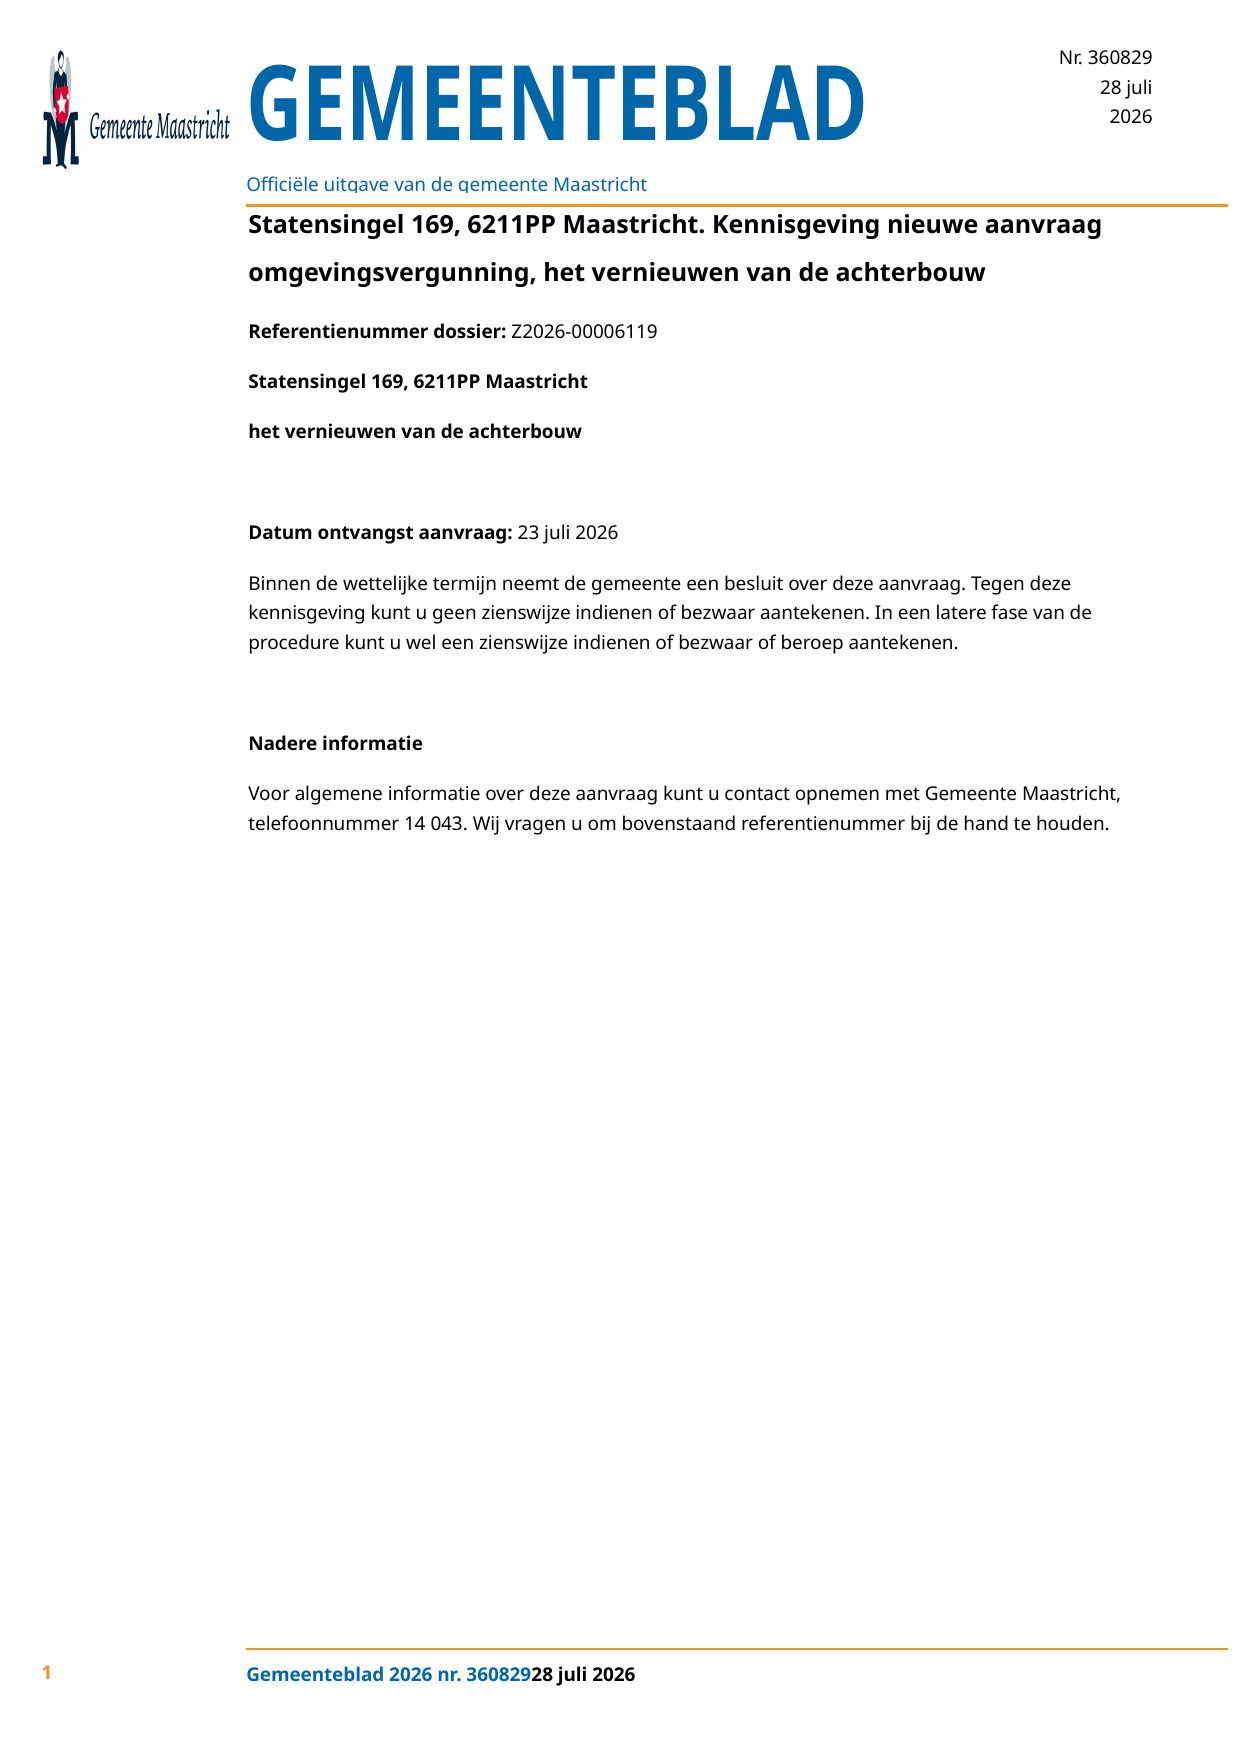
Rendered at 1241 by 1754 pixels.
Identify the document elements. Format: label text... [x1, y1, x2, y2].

text Referentienummer dossier: Z2026-00006119 [248, 318, 1152, 344]
text Statensingel 169, 6211PP Maastricht. Kennisgeving nieuwe aanvraag omgevingsvergunning, het vernieuwen van de achterbouw [248, 207, 1152, 288]
text Datum ontvangst aanvraag: 23 juli 2026 [248, 519, 1152, 545]
text Nadere informatie [248, 730, 1152, 756]
picture [41, 47, 231, 172]
text Voor algemene informatie over deze aanvraag kunt u contact opnemen met Gemeente Maastricht, telefoonnummer 14 043. Wij vragen u om bovenstaand referentienummer bij de hand te houden. [248, 780, 1152, 836]
text Binnen de wettelijke termijn neemt de gemeente een besluit over deze aanvraag. Tegen deze kennisgeving kunt u geen zienswijze indienen of bezwaar aantekenen. In een latere fase van de procedure kunt u wel een zienswijze indienen of bezwaar of beroep aantekenen. [248, 570, 1152, 655]
text het vernieuwen van de achterbouw [248, 419, 1152, 444]
text Statensingel 169, 6211PP Maastricht [248, 368, 1152, 394]
